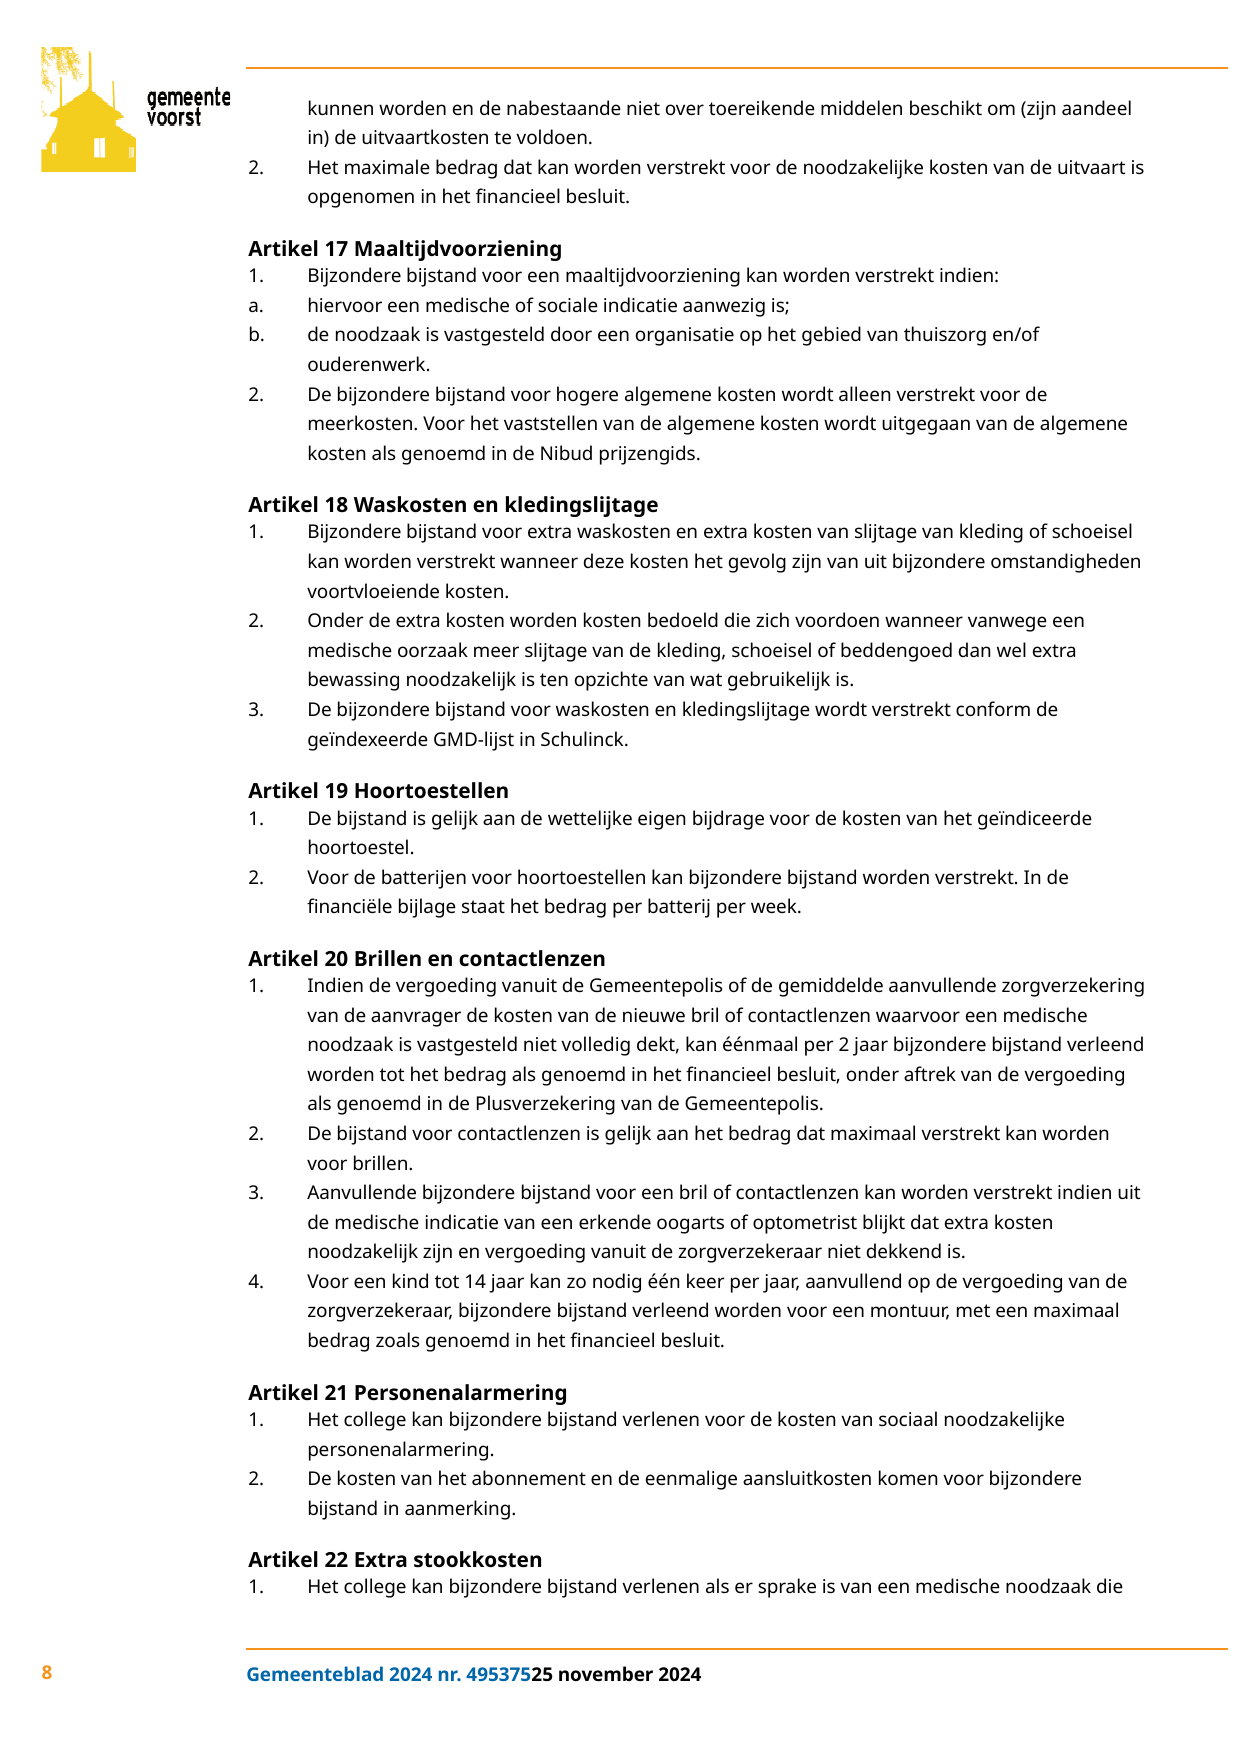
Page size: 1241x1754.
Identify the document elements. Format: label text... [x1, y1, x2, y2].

list Bijzondere bijstand voor extra waskosten en extra kosten van slijtage van kleding of schoeisel kan worden verstrekt wanneer deze kosten het gevolg zijn van uit bijzondere omstandigheden voortvloeiende kosten. [248, 519, 1152, 604]
list de noodzaak is vastgesteld door een organisatie op het gebied van thuiszorg en/of ouderenwerk. [248, 322, 1152, 377]
list De bijstand is gelijk aan de wettelijke eigen bijdrage voor de kosten van het geïndiceerde hoortoestel. [248, 805, 1152, 860]
list De kosten van het abonnement en de eenmalige aansluitkosten komen voor bijzondere bijstand in aanmerking. [248, 1465, 1152, 1521]
list Onder de extra kosten worden kosten bedoeld die zich voordoen wanneer vanwege een medische oorzaak meer slijtage van de kleding, schoeisel of beddengoed dan wel extra bewassing noodzakelijk is ten opzichte van wat gebruikelijk is. [248, 607, 1152, 692]
text Artikel 21 Personenalarmering [248, 1378, 1152, 1406]
text Artikel 22 Extra stookkosten [248, 1545, 1152, 1574]
list kunnen worden en de nabestaande niet over toereikende middelen beschikt om (zijn aandeel in) de uitvaartkosten te voldoen. [248, 95, 1152, 150]
list Het college kan bijzondere bijstand verlenen voor de kosten van sociaal noodzakelijke personenalarmering. [248, 1406, 1152, 1461]
list Indien de vergoeding vanuit de Gemeentepolis of de gemiddelde aanvullende zorgverzekering van de aanvrager de kosten van de nieuwe bril of contactlenzen waarvoor een medische noodzaak is vastgesteld niet volledig dekt, kan éénmaal per 2 jaar bijzondere bijstand verleend worden tot het bedrag als genoemd in het financieel besluit, onder aftrek van de vergoeding als genoemd in de Plusverzekering van de Gemeentepolis. [248, 972, 1152, 1116]
list De bijzondere bijstand voor hogere algemene kosten wordt alleen verstrekt voor de meerkosten. Voor het vaststellen van de algemene kosten wordt uitgegaan van de algemene kosten als genoemd in de Nibud prijzengids. [248, 381, 1152, 466]
list Bijzondere bijstand voor een maaltijdvoorziening kan worden verstrekt indien: [248, 262, 1152, 288]
text Artikel 18 Waskosten en kledingslijtage [248, 490, 1152, 519]
list hiervoor een medische of sociale indicatie aanwezig is; [248, 292, 1152, 318]
text Artikel 20 Brillen en contactlenzen [248, 944, 1152, 972]
text Artikel 19 Hoortoestellen [248, 776, 1152, 805]
list Voor een kind tot 14 jaar kan zo nodig één keer per jaar, aanvullend op de vergoeding van de zorgverzekeraar, bijzondere bijstand verleend worden voor een montuur, met een maximaal bedrag zoals genoemd in het financieel besluit. [248, 1268, 1152, 1353]
text Artikel 17 Maaltijdvoorziening [248, 234, 1152, 262]
picture [41, 47, 231, 172]
list De bijzondere bijstand voor waskosten en kledingslijtage wordt verstrekt conform de geïndexeerde GMD-lijst in Schulinck. [248, 696, 1152, 752]
list Het college kan bijzondere bijstand verlenen als er sprake is van een medische noodzaak die [248, 1574, 1152, 1599]
list Voor de batterijen voor hoortoestellen kan bijzondere bijstand worden verstrekt. In de financiële bijlage staat het bedrag per batterij per week. [248, 864, 1152, 919]
list De bijstand voor contactlenzen is gelijk aan het bedrag dat maximaal verstrekt kan worden voor brillen. [248, 1120, 1152, 1176]
list Het maximale bedrag dat kan worden verstrekt voor de noodzakelijke kosten van de uitvaart is opgenomen in het financieel besluit. [248, 154, 1152, 209]
list Aanvullende bijzondere bijstand voor een bril of contactlenzen kan worden verstrekt indien uit de medische indicatie van een erkende oogarts of optometrist blijkt dat extra kosten noodzakelijk zijn en vergoeding vanuit de zorgverzekeraar niet dekkend is. [248, 1179, 1152, 1264]
